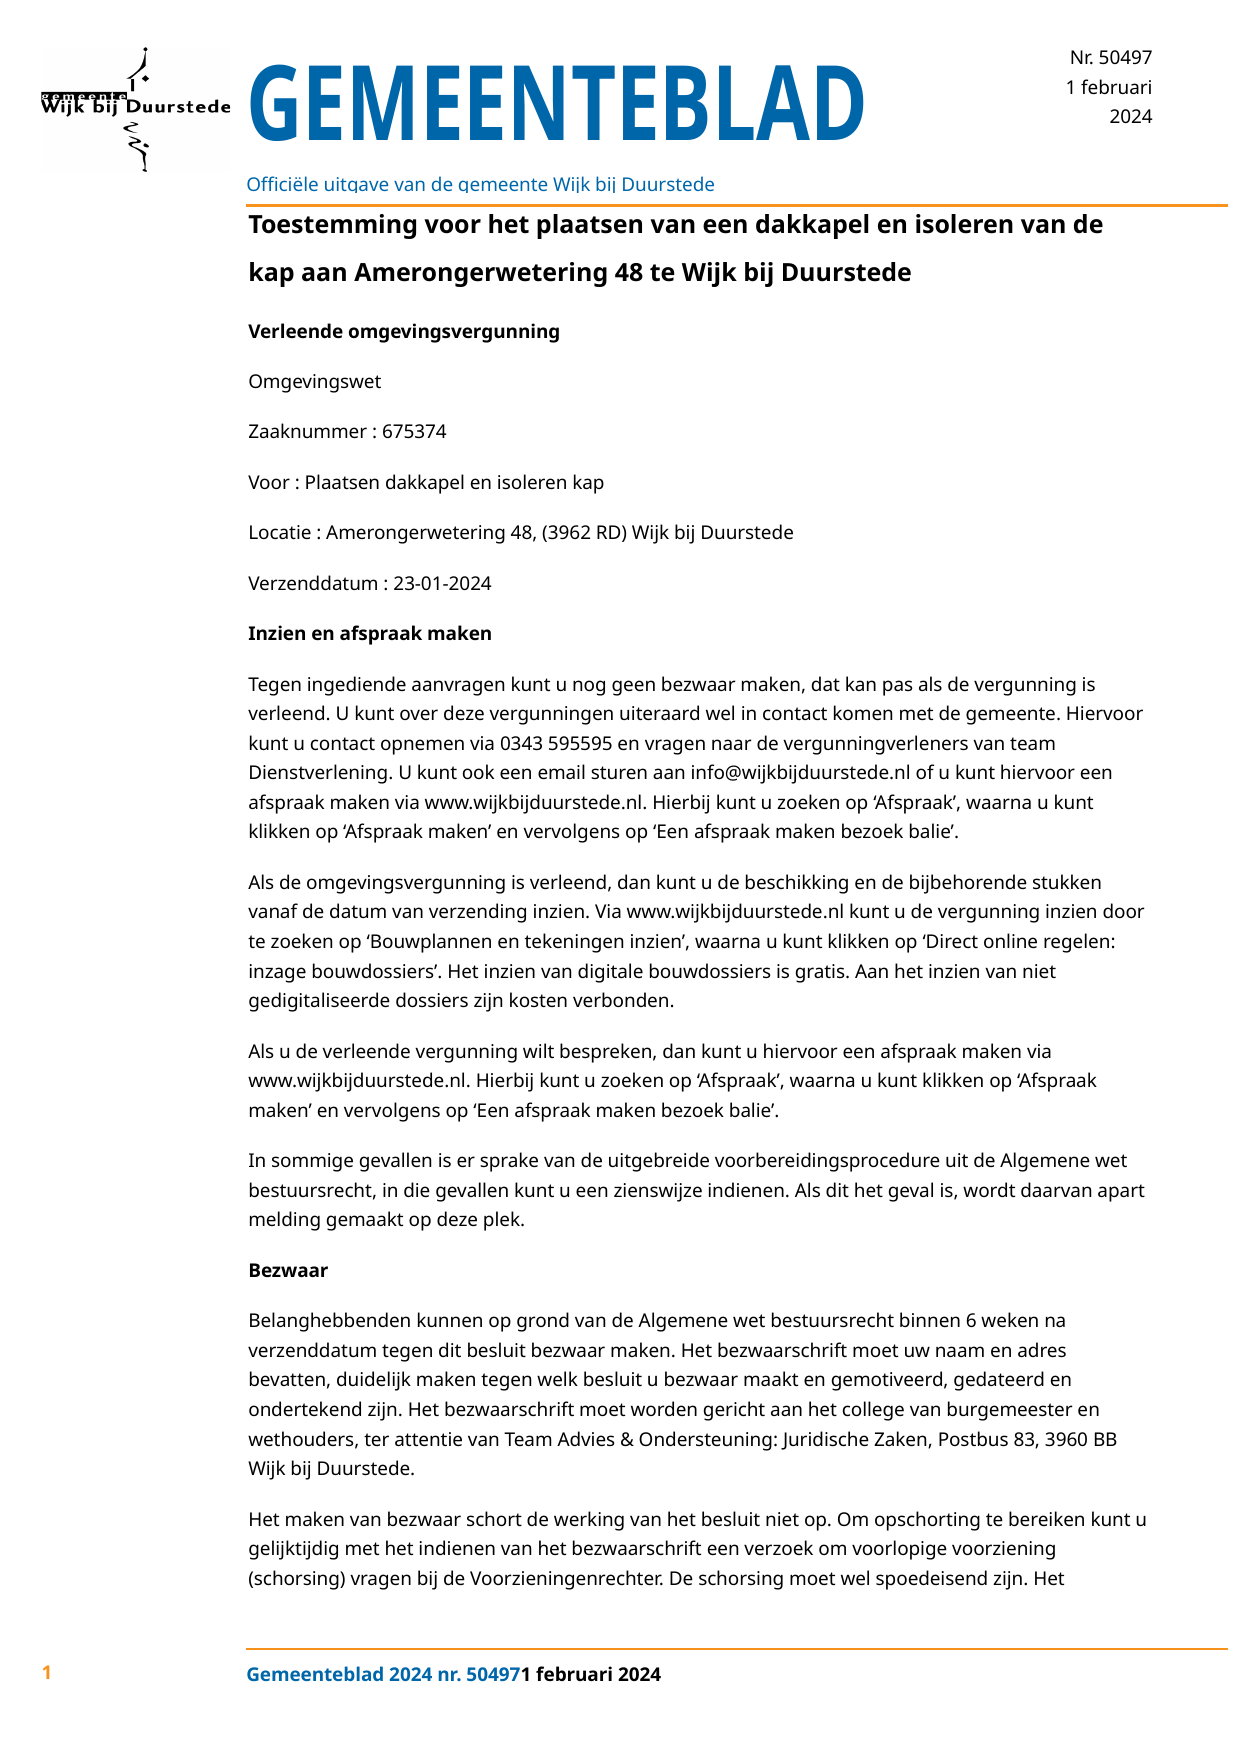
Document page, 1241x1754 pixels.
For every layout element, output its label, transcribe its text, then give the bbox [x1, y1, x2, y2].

text Inzien en afspraak maken [248, 620, 1152, 646]
picture [41, 47, 231, 172]
text Belanghebbenden kunnen op grond van de Algemene wet bestuursrecht binnen 6 weken na verzenddatum tegen dit besluit bezwaar maken. Het bezwaarschrift moet uw naam en adres bevatten, duidelijk maken tegen welk besluit u bezwaar maakt en gemotiveerd, gedateerd en ondertekend zijn. Het bezwaarschrift moet worden gericht aan het college van burgemeester en wethouders, ter attentie van Team Advies & Ondersteuning: Juridische Zaken, Postbus 83, 3960 BB Wijk bij Duurstede. [248, 1307, 1152, 1481]
text Bezwaar [248, 1257, 1152, 1283]
text Als u de verleende vergunning wilt bespreken, dan kunt u hiervoor een afspraak maken via www.wijkbijduurstede.nl. Hierbij kunt u zoeken op ‘Afspraak’, waarna u kunt klikken op ‘Afspraak maken’ en vervolgens op ‘Een afspraak maken bezoek balie’. [248, 1038, 1152, 1123]
text Tegen ingediende aanvragen kunt u nog geen bezwaar maken, dat kan pas als de vergunning is verleend. U kunt over deze vergunningen uiteraard wel in contact komen met de gemeente. Hiervoor kunt u contact opnemen via 0343 595595 en vragen naar de vergunningverleners van team Dienstverlening. U kunt ook een email sturen aan info@wijkbijduurstede.nl of u kunt hiervoor een afspraak maken via www.wijkbijduurstede.nl. Hierbij kunt u zoeken op ‘Afspraak’, waarna u kunt klikken op ‘Afspraak maken’ en vervolgens op ‘Een afspraak maken bezoek balie’. [248, 671, 1152, 844]
text Omgevingswet [248, 368, 1152, 394]
text Toestemming voor het plaatsen van een dakkapel en isoleren van de kap aan Amerongerwetering 48 te Wijk bij Duurstede [248, 207, 1152, 288]
text Locatie : Amerongerwetering 48, (3962 RD) Wijk bij Duurstede [248, 519, 1152, 545]
text Verzenddatum : 23-01-2024 [248, 570, 1152, 596]
text Zaaknummer : 675374 [248, 419, 1152, 444]
text Voor : Plaatsen dakkapel en isoleren kap [248, 469, 1152, 495]
text Het maken van bezwaar schort de werking van het besluit niet op. Om opschorting te bereiken kunt u gelijktijdig met het indienen van het bezwaarschrift een verzoek om voorlopige voorziening (schorsing) vragen bij de Voorzieningenrechter. De schorsing moet wel spoedeisend zijn. Het [248, 1506, 1152, 1591]
text Als de omgevingsvergunning is verleend, dan kunt u de beschikking en de bijbehorende stukken vanaf de datum van verzending inzien. Via www.wijkbijduurstede.nl kunt u de vergunning inzien door te zoeken op ‘Bouwplannen en tekeningen inzien’, waarna u kunt klikken op ‘Direct online regelen: inzage bouwdossiers’. Het inzien van digitale bouwdossiers is gratis. Aan het inzien van niet gedigitaliseerde dossiers zijn kosten verbonden. [248, 869, 1152, 1013]
text In sommige gevallen is er sprake van de uitgebreide voorbereidingsprocedure uit de Algemene wet bestuursrecht, in die gevallen kunt u een zienswijze indienen. Als dit het geval is, wordt daarvan apart melding gemaakt op deze plek. [248, 1147, 1152, 1232]
text Verleende omgevingsvergunning [248, 318, 1152, 344]
